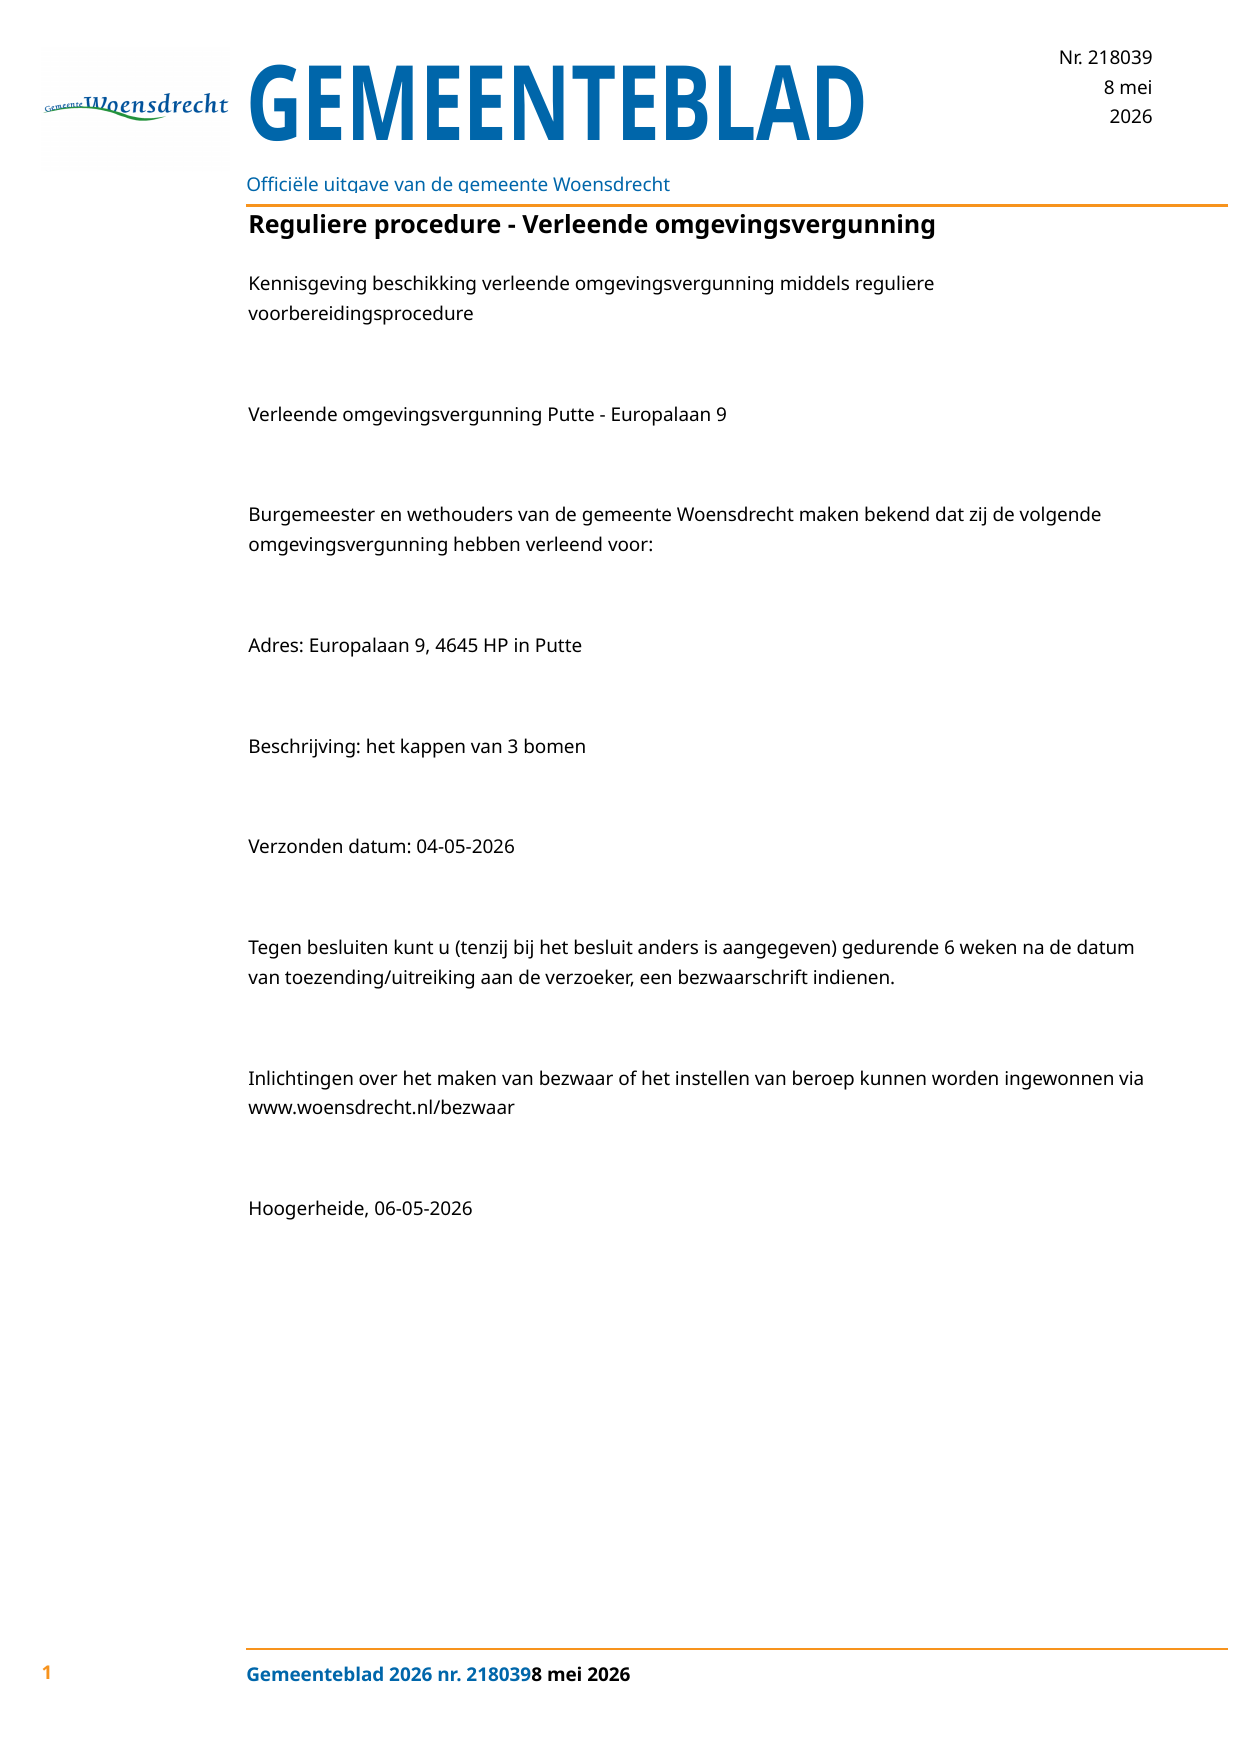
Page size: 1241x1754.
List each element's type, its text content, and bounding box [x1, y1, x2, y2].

picture [41, 47, 231, 172]
text Verleende omgevingsvergunning Putte - Europalaan 9 [248, 401, 1152, 426]
text Adres: Europalaan 9, 4645 HP in Putte [248, 632, 1152, 658]
text Beschrijving: het kappen van 3 bomen [248, 733, 1152, 758]
text Inlichtingen over het maken van bezwaar of het instellen van beroep kunnen worden ingewonnen via www.woensdrecht.nl/bezwaar [248, 1065, 1152, 1120]
text Reguliere procedure - Verleende omgevingsvergunning [248, 207, 1152, 241]
text Tegen besluiten kunt u (tenzij bij het besluit anders is aangegeven) gedurende 6 weken na de datum van toezending/uitreiking aan de verzoeker, een bezwaarschrift indienen. [248, 934, 1152, 990]
text Hoogerheide, 06-05-2026 [248, 1195, 1152, 1221]
text Burgemeester en wethouders van de gemeente Woensdrecht maken bekend dat zij de volgende omgevingsvergunning hebben verleend voor: [248, 502, 1152, 557]
text Kennisgeving beschikking verleende omgevingsvergunning middels reguliere voorbereidingsprocedure [248, 270, 1152, 326]
text Verzonden datum: 04-05-2026 [248, 834, 1152, 859]
